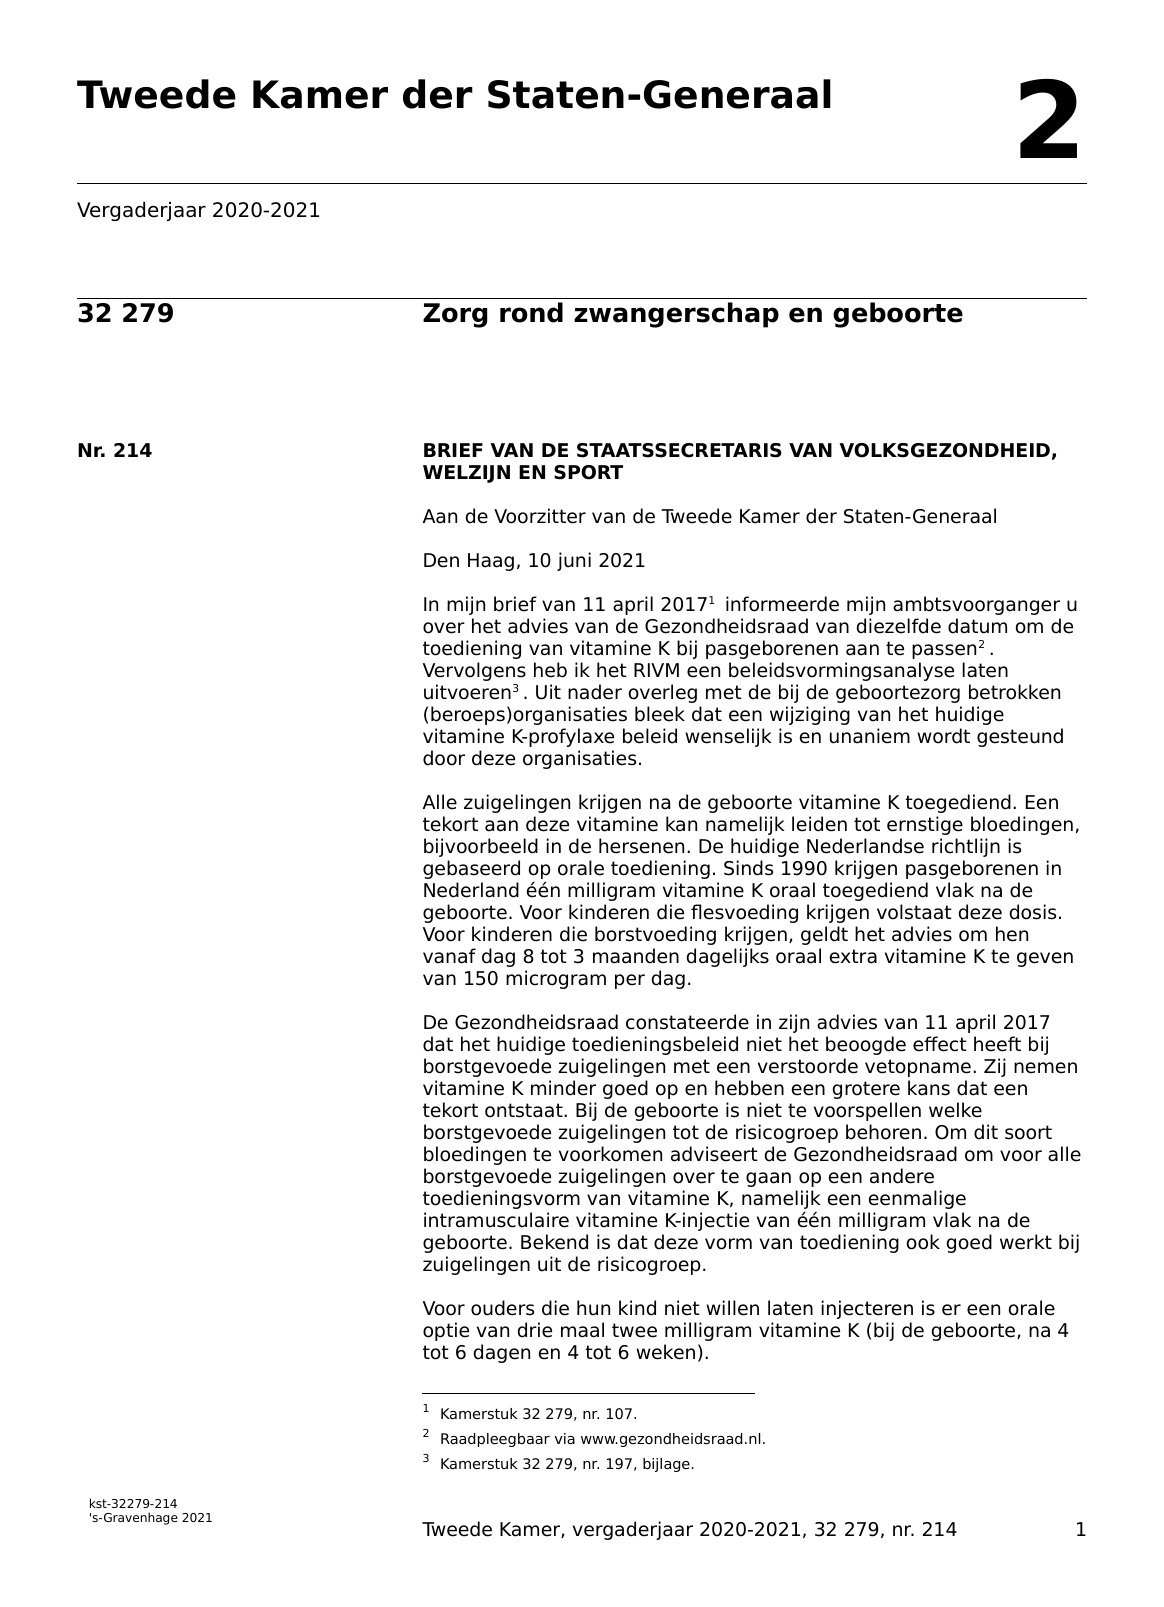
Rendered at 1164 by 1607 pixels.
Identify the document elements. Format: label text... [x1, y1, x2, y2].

text 's-Gravenhage 2021 [88, 1511, 323, 1525]
table_header Tweede Kamer der Staten-Generaal [77, 59, 886, 183]
text Raadpleegbaar via www.gezondheidsraad.nl. [422, 1427, 1087, 1449]
text De Gezondheidsraad constateerde in zijn advies van 11 april 2017 dat het huidige toedieningsbeleid niet het beoogde effect heeft bij borstgevoede zuigelingen met een verstoorde vetopname. Zij nemen vitamine K minder goed op en hebben een grotere kans dat een tekort ontstaat. Bij de geboorte is niet te voorspellen welke borstgevoede zuigelingen tot de risicogroep behoren. Om dit soort bloedingen te voorkomen adviseert de Gezondheidsraad om voor alle borstgevoede zuigelingen over te gaan op een andere toedieningsvorm van vitamine K, namelijk een eenmalige intramusculaire vitamine K-injectie van één milligram vlak na de geboorte. Bekend is dat deze vorm van toediening ook goed werkt bij zuigelingen uit de risicogroep. [422, 1012, 1087, 1276]
text Aan de Voorzitter van de Tweede Kamer der Staten-Generaal [422, 506, 1087, 528]
text Kamerstuk 32 279, nr. 107. [422, 1402, 1087, 1424]
subtitle 32 279 Zorg rond zwangerschap en geboorte [77, 299, 1087, 329]
text Den Haag, 10 juni 2021 [422, 550, 1087, 572]
text In mijn brief van 11 april 2017 informeerde mijn ambtsvoorganger u over het advies van de Gezondheidsraad van diezelfde datum om de toediening van vitamine K bij pasgeborenen aan te passen. Vervolgens heb ik het RIVM een beleidsvormingsanalyse laten uitvoeren. Uit nader overleg met de bij de geboortezorg betrokken (beroeps)organisaties bleek dat een wijziging van het huidige vitamine K-profylaxe beleid wenselijk is en unaniem wordt gesteund door deze organisaties. [422, 594, 1087, 770]
text Alle zuigelingen krijgen na de geboorte vitamine K toegediend. Een tekort aan deze vitamine kan namelijk leiden tot ernstige bloedingen, bijvoorbeeld in de hersenen. De huidige Nederlandse richtlijn is gebaseerd op orale toediening. Sinds 1990 krijgen pasgeborenen in Nederland één milligram vitamine K oraal toegediend vlak na de geboorte. Voor kinderen die flesvoeding krijgen volstaat deze dosis. Voor kinderen die borstvoeding krijgen, geldt het advies om hen vanaf dag 8 tot 3 maanden dagelijks oraal extra vitamine K te geven van 150 microgram per dag. [422, 792, 1087, 990]
text kst-32279-214 [88, 1497, 323, 1511]
table_cell Vergaderjaar 2020-2021 [77, 184, 1087, 298]
table_header 2 [886, 59, 1087, 183]
text Kamerstuk 32 279, nr. 197, bijlage. [422, 1452, 1087, 1474]
text Voor ouders die hun kind niet willen laten injecteren is er een orale optie van drie maal twee milligram vitamine K (bij de geboorte, na 4 tot 6 dagen en 4 tot 6 weken). [422, 1298, 1087, 1364]
subtitle Nr. 214 BRIEF VAN DE STAATSSECRETARIS VAN VOLKSGEZONDHEID, WELZIJN EN SPORT [77, 440, 1087, 484]
